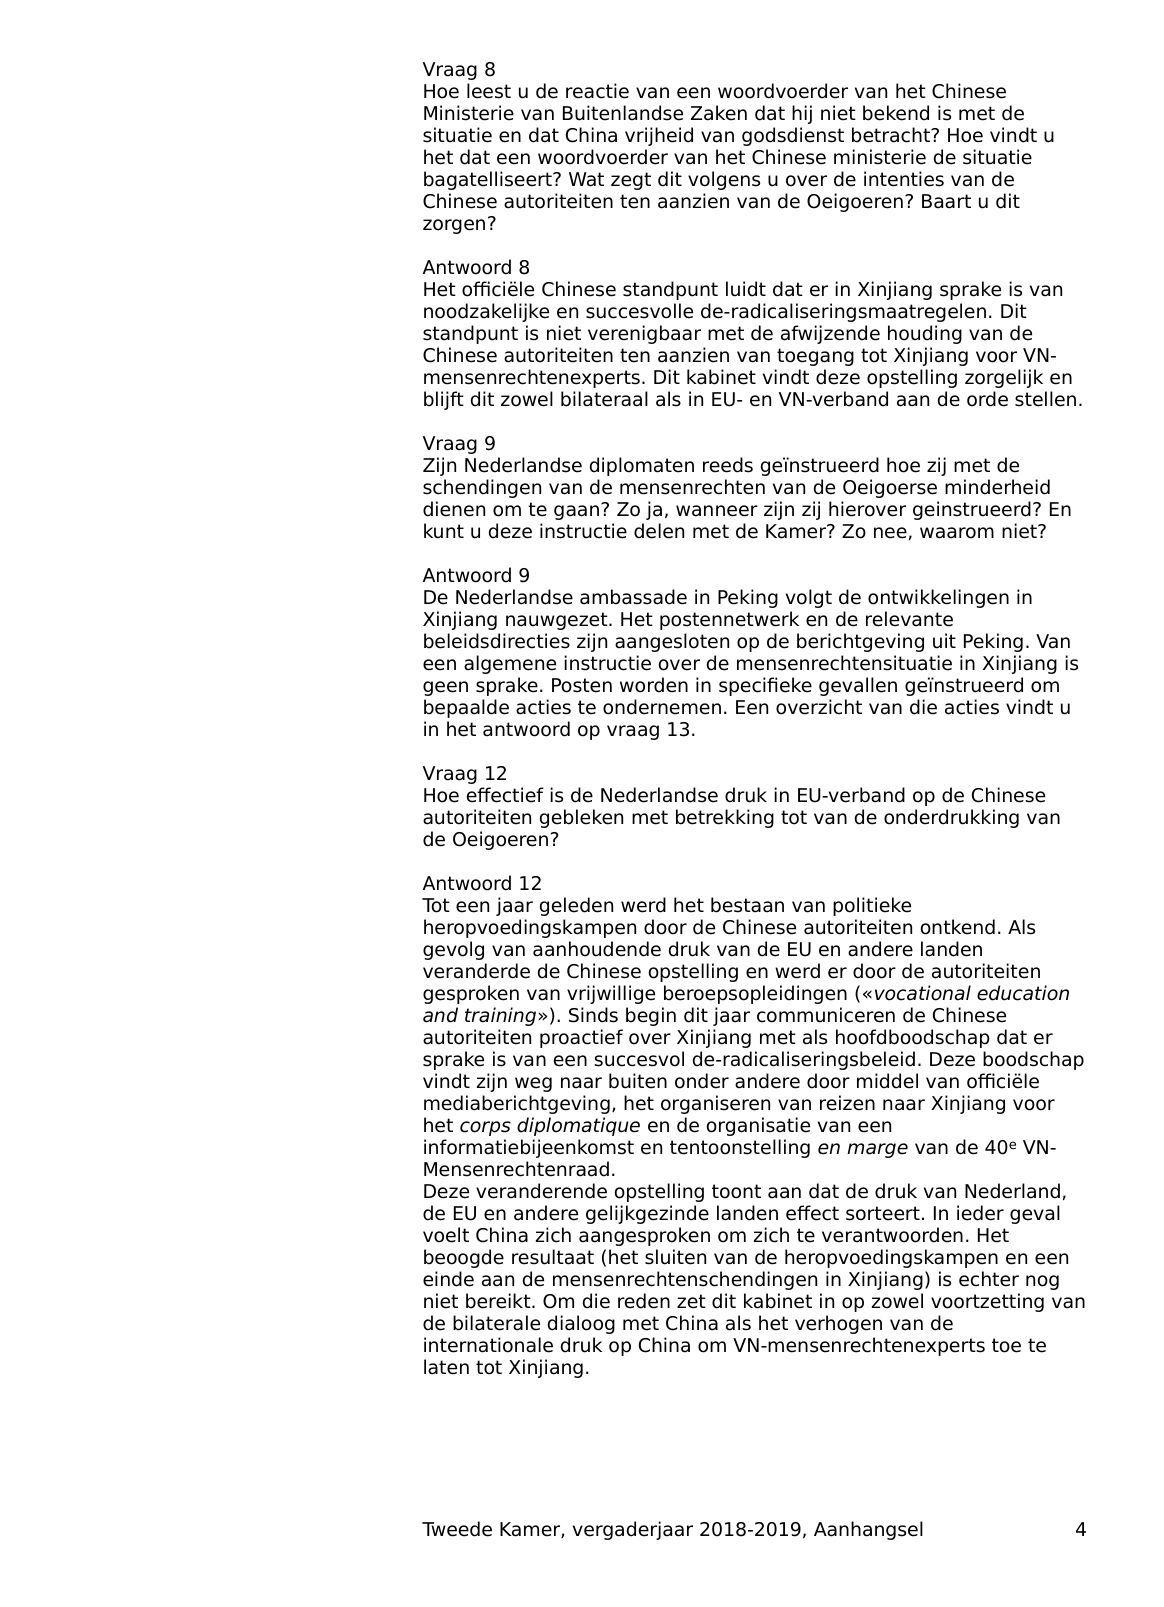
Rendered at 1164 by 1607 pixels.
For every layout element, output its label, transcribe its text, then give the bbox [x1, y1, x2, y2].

text Hoe effectief is de Nederlandse druk in EU-verband op de Chinese autoriteiten gebleken met betrekking tot van de onderdrukking van de Oeigoeren? [422, 785, 1087, 851]
text Hoe leest u de reactie van een woordvoerder van het Chinese Ministerie van Buitenlandse Zaken dat hij niet bekend is met de situatie en dat China vrijheid van godsdienst betracht? Hoe vindt u het dat een woordvoerder van het Chinese ministerie de situatie bagatelliseert? Wat zegt dit volgens u over de intenties van de Chinese autoriteiten ten aanzien van de Oeigoeren? Baart u dit zorgen? [422, 81, 1087, 235]
text Deze veranderende opstelling toont aan dat de druk van Nederland, de EU en andere gelijkgezinde landen effect sorteert. In ieder geval voelt China zich aangesproken om zich te verantwoorden. Het beoogde resultaat (het sluiten van de heropvoedingskampen en een einde aan de mensenrechtenschendingen in Xinjiang) is echter nog niet bereikt. Om die reden zet dit kabinet in op zowel voortzetting van de bilaterale dialoog met China als het verhogen van de internationale druk op China om VN-mensenrechtenexperts toe te laten tot Xinjiang. [422, 1181, 1087, 1379]
text Vraag 9 [422, 433, 1087, 455]
text Vraag 8 [422, 59, 1087, 81]
text De Nederlandse ambassade in Peking volgt de ontwikkelingen in Xinjiang nauwgezet. Het postennetwerk en de relevante beleidsdirecties zijn aangesloten op de berichtgeving uit Peking. Van een algemene instructie over de mensenrechtensituatie in Xinjiang is geen sprake. Posten worden in specifieke gevallen geïnstrueerd om bepaalde acties te ondernemen. Een overzicht van die acties vindt u in het antwoord op vraag 13. [422, 587, 1087, 741]
text Antwoord 8 [422, 257, 1087, 279]
text Het officiële Chinese standpunt luidt dat er in Xinjiang sprake is van noodzakelijke en succesvolle de-radicaliseringsmaatregelen. Dit standpunt is niet verenigbaar met de afwijzende houding van de Chinese autoriteiten ten aanzien van toegang tot Xinjiang voor VN-mensenrechtenexperts. Dit kabinet vindt deze opstelling zorgelijk en blijft dit zowel bilateraal als in EU- en VN-verband aan de orde stellen. [422, 279, 1087, 411]
text Antwoord 12 [422, 873, 1087, 895]
text Vraag 12 [422, 763, 1087, 785]
text Tot een jaar geleden werd het bestaan van politieke heropvoedingskampen door de Chinese autoriteiten ontkend. Als gevolg van aanhoudende druk van de EU en andere landen veranderde de Chinese opstelling en werd er door de autoriteiten gesproken van vrijwillige beroepsopleidingen («vocational education and training»). Sinds begin dit jaar communiceren de Chinese autoriteiten proactief over Xinjiang met als hoofdboodschap dat er sprake is van een succesvol de-radicaliseringsbeleid. Deze boodschap vindt zijn weg naar buiten onder andere door middel van officiële mediaberichtgeving, het organiseren van reizen naar Xinjiang voor het corps diplomatique en de organisatie van een informatiebijeenkomst en tentoonstelling en marge van de 40e VN-Mensenrechtenraad. [422, 895, 1087, 1181]
text Zijn Nederlandse diplomaten reeds geïnstrueerd hoe zij met de schendingen van de mensenrechten van de Oeigoerse minderheid dienen om te gaan? Zo ja, wanneer zijn zij hierover geinstrueerd? En kunt u deze instructie delen met de Kamer? Zo nee, waarom niet? [422, 455, 1087, 543]
text Antwoord 9 [422, 565, 1087, 587]
